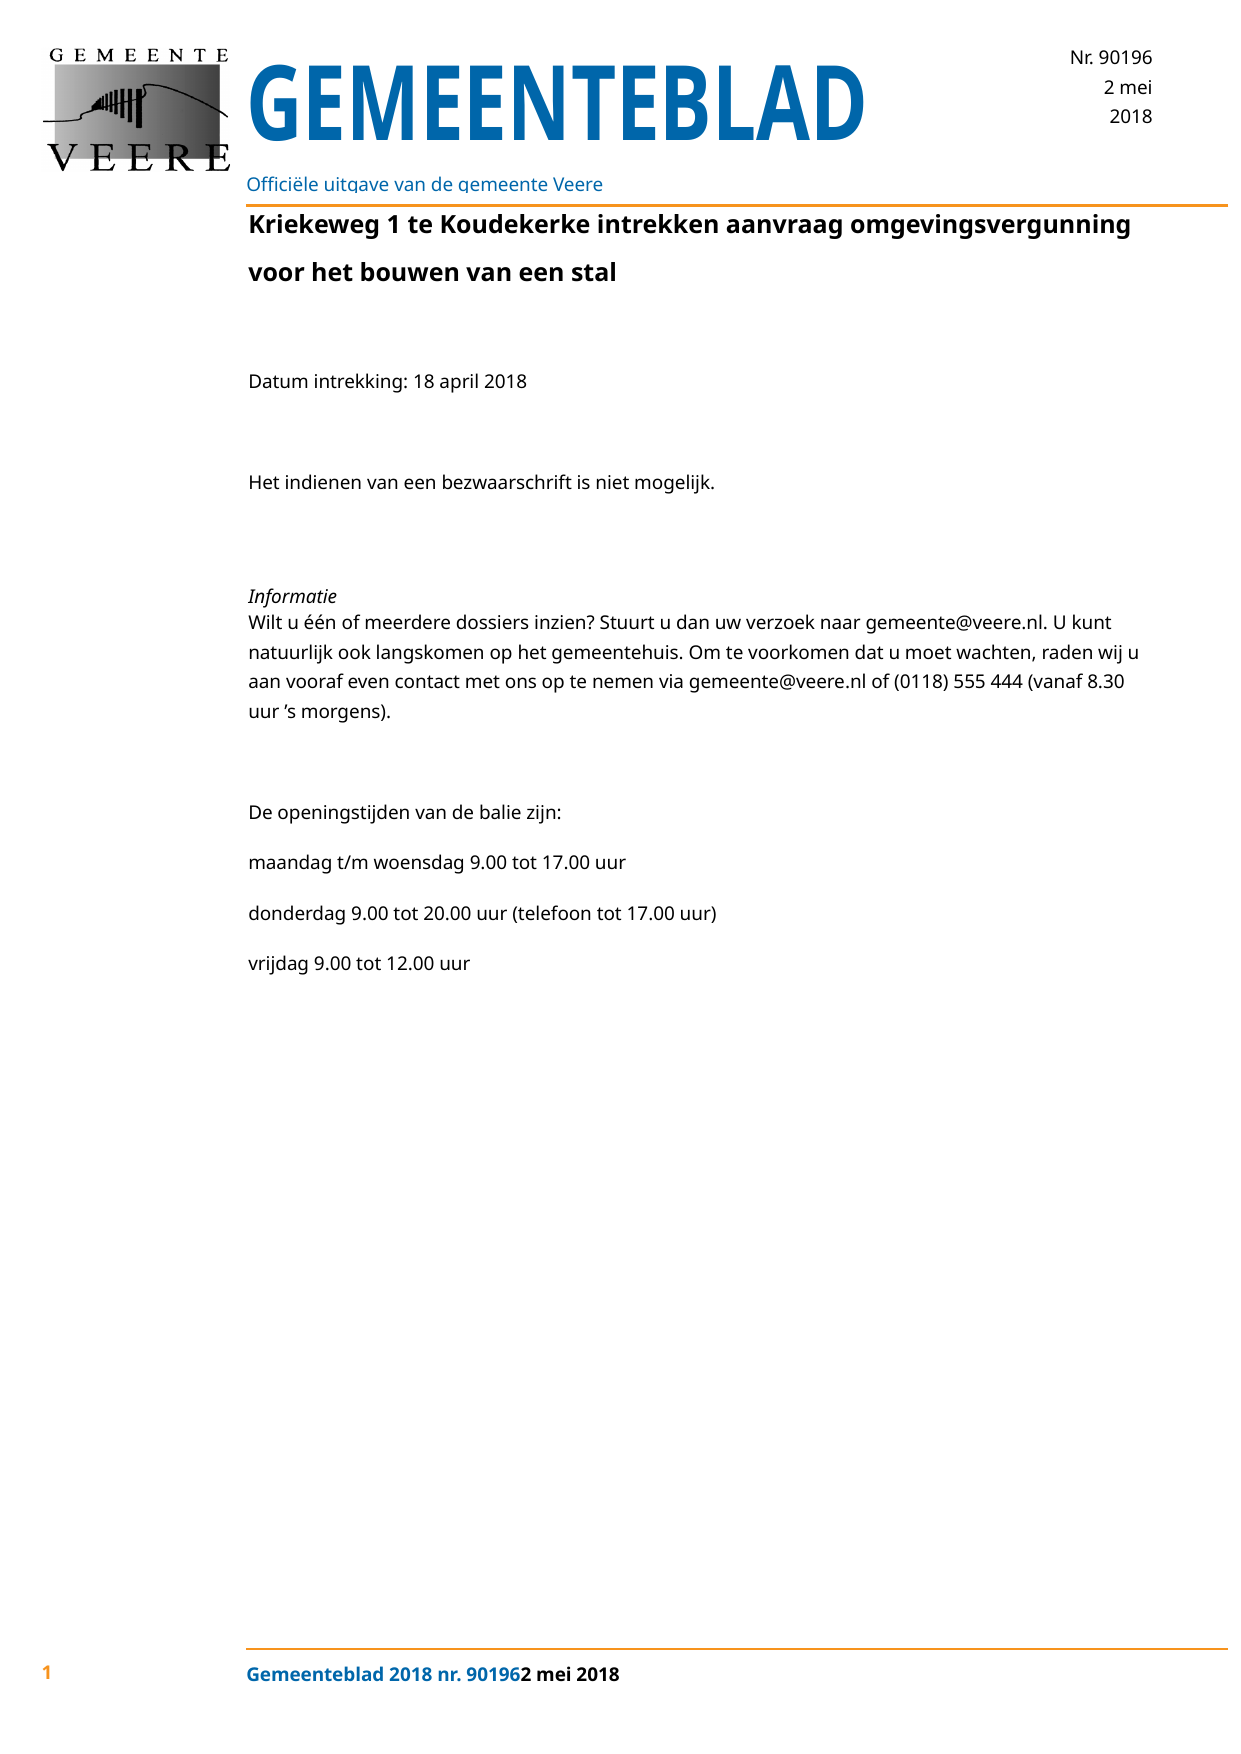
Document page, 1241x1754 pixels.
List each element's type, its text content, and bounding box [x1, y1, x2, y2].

text Informatie [248, 583, 1152, 609]
text Wilt u één of meerdere dossiers inzien? Stuurt u dan uw verzoek naar gemeente@veere.nl. U kunt natuurlijk ook langskomen op het gemeentehuis. Om te voorkomen dat u moet wachten, raden wij u aan vooraf even contact met ons op te nemen via gemeente@veere.nl of (0118) 555 444 (vanaf 8.30 uur ’s morgens). [248, 609, 1152, 724]
text De openingstijden van de balie zijn: [248, 799, 1152, 824]
text Kriekeweg 1 te Koudekerke intrekken aanvraag omgevingsvergunning voor het bouwen van een stal [248, 207, 1152, 288]
text donderdag 9.00 tot 20.00 uur (telefoon tot 17.00 uur) [248, 900, 1152, 925]
picture [41, 47, 231, 172]
text maandag t/m woensdag 9.00 tot 17.00 uur [248, 849, 1152, 875]
text Het indienen van een bezwaarschrift is niet mogelijk. [248, 469, 1152, 495]
text vrijdag 9.00 tot 12.00 uur [248, 950, 1152, 976]
text Datum intrekking: 18 april 2018 [248, 368, 1152, 394]
